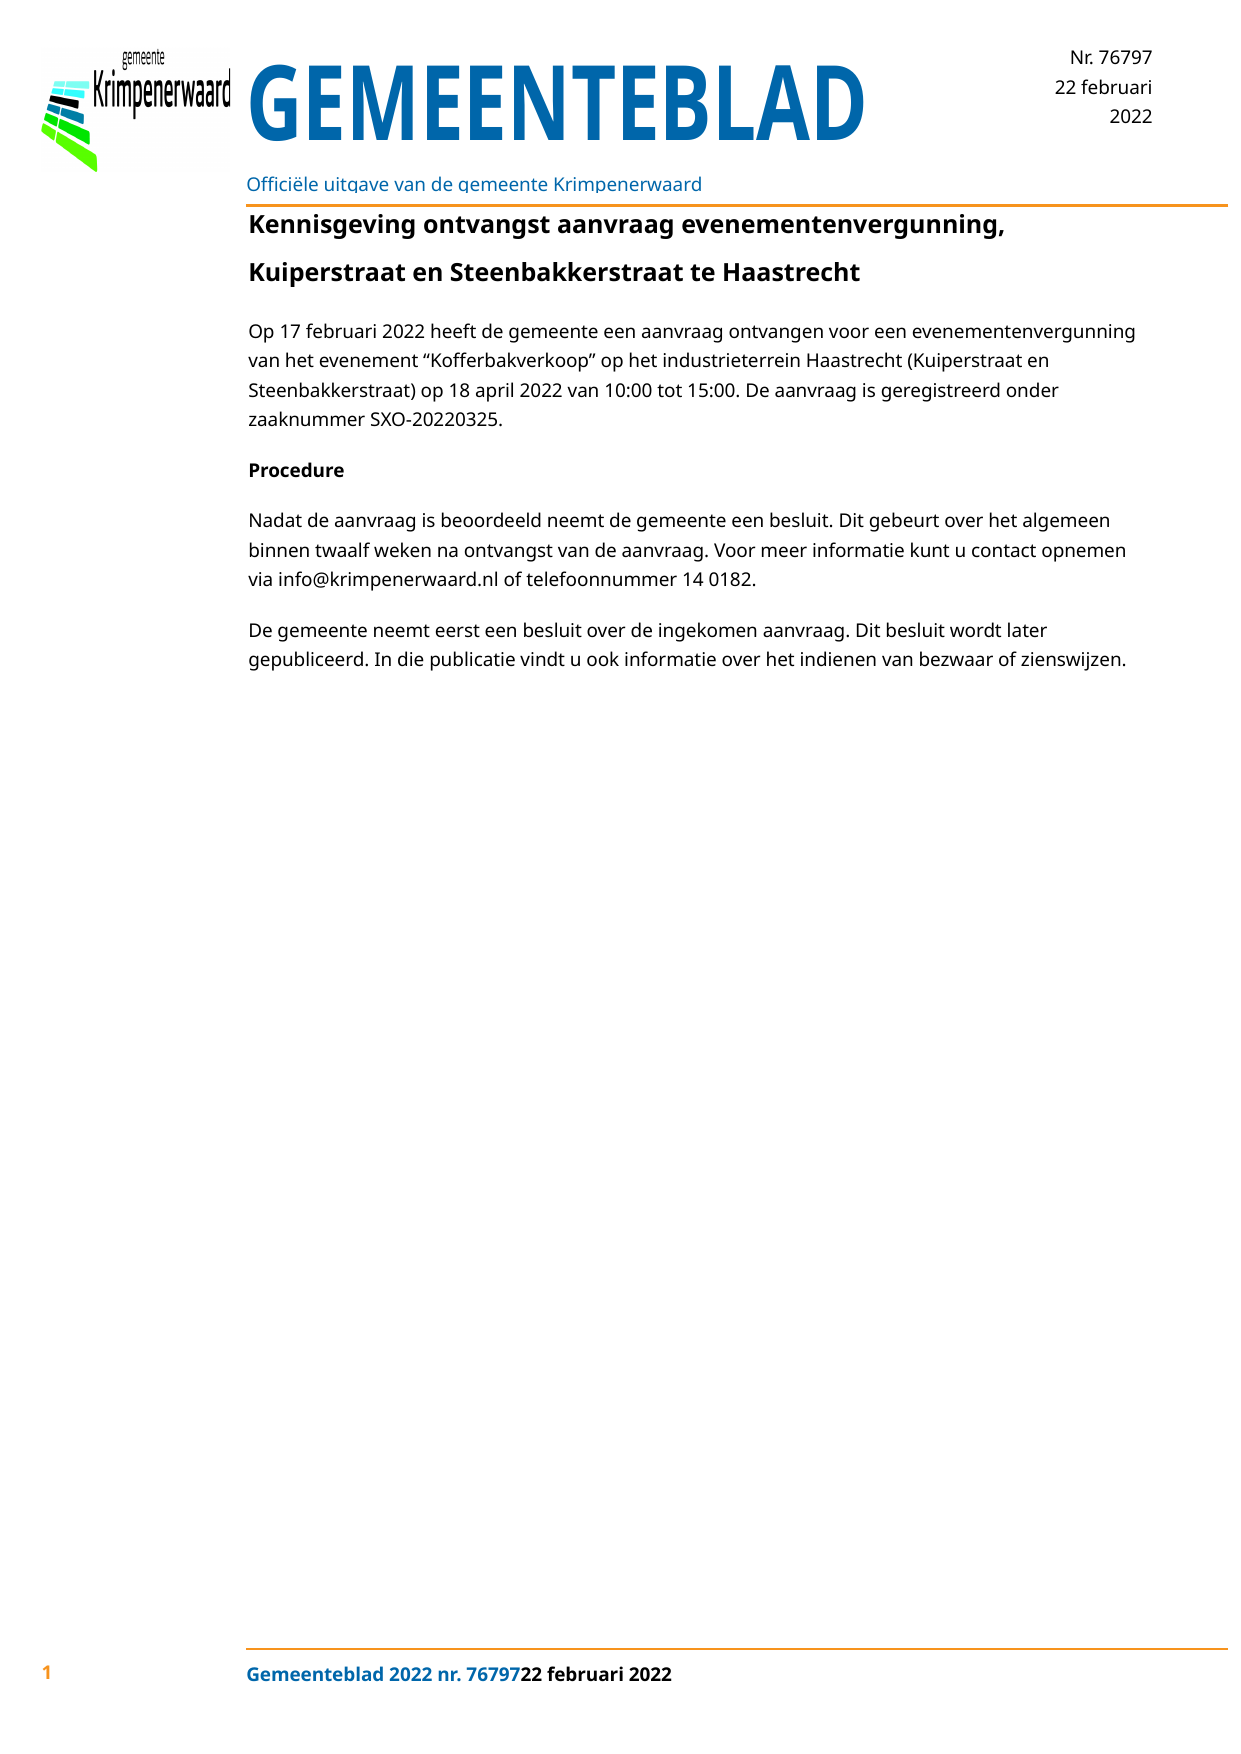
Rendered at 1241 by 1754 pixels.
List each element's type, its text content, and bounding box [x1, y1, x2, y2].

text Nadat de aanvraag is beoordeeld neemt de gemeente een besluit. Dit gebeurt over het algemeen binnen twaalf weken na ontvangst van de aanvraag. Voor meer informatie kunt u contact opnemen via info@krimpenerwaard.nl of telefoonnummer 14 0182. [248, 507, 1152, 592]
picture [41, 47, 231, 172]
text Op 17 februari 2022 heeft de gemeente een aanvraag ontvangen voor een evenementenvergunning van het evenement “Kofferbakverkoop” op het industrieterrein Haastrecht (Kuiperstraat en Steenbakkerstraat) op 18 april 2022 van 10:00 tot 15:00. De aanvraag is geregistreerd onder zaaknummer SXO-20220325. [248, 318, 1152, 432]
text Procedure [248, 457, 1152, 483]
text De gemeente neemt eerst een besluit over de ingekomen aanvraag. Dit besluit wordt later gepubliceerd. In die publicatie vindt u ook informatie over het indienen van bezwaar of zienswijzen. [248, 617, 1152, 672]
text Kennisgeving ontvangst aanvraag evenementenvergunning, Kuiperstraat en Steenbakkerstraat te Haastrecht [248, 207, 1152, 288]
